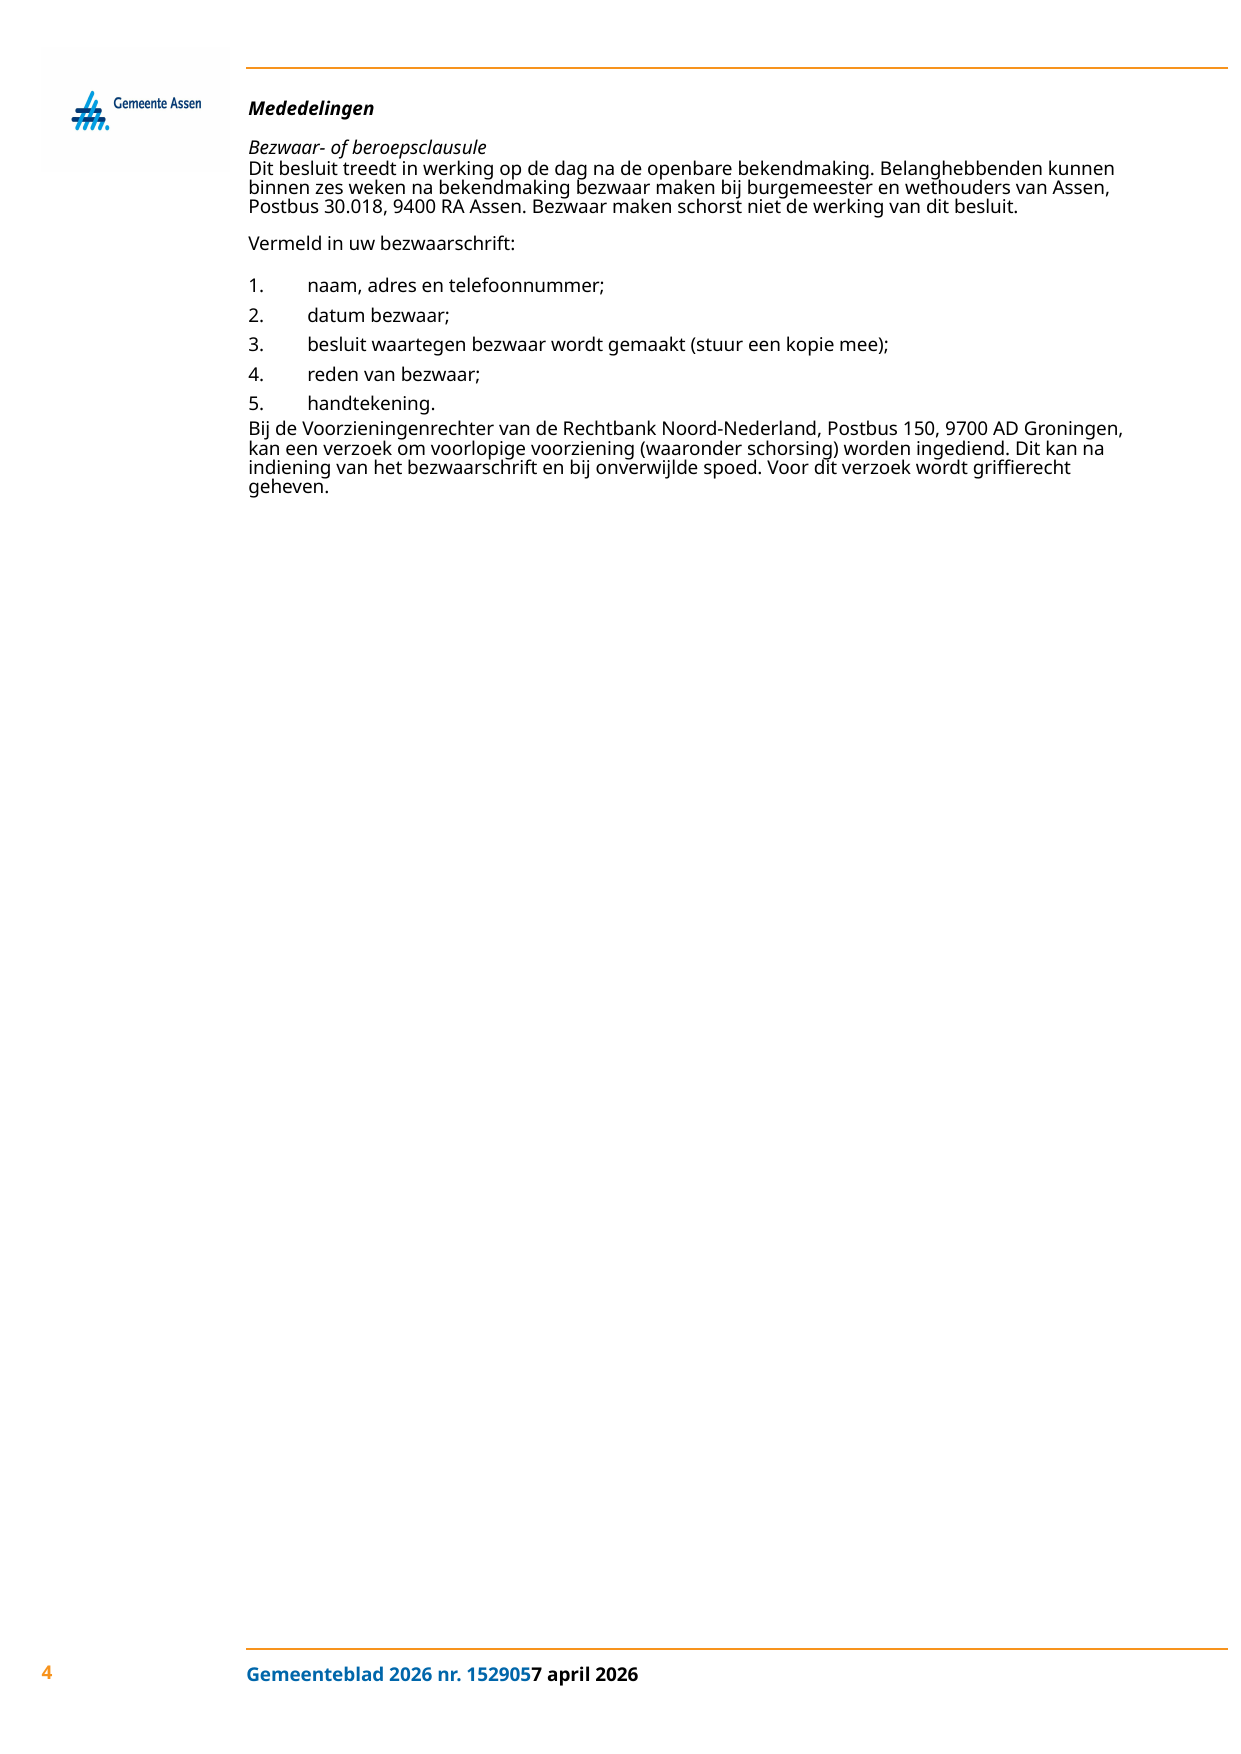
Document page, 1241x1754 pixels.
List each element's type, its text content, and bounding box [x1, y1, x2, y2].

text Bij de Voorzieningenrechter van de Rechtbank Noord-Nederland, Postbus 150, 9700 AD Groningen, kan een verzoek om voorlopige voorziening (waaronder schorsing) worden ingediend. Dit kan na indiening van het bezwaarschrift en bij onverwijlde spoed. Voor dit verzoek wordt griffierecht geheven. [248, 420, 1152, 497]
list naam, adres en telefoonnummer; [248, 272, 1152, 298]
text Mededelingen [248, 95, 1152, 121]
picture [41, 47, 231, 172]
text Bezwaar- of beroepsclausule [248, 134, 1152, 160]
text Dit besluit treedt in werking op de dag na de openbare bekendmaking. Belanghebbenden kunnen binnen zes weken na bekendmaking bezwaar maken bij burgemeester en wethouders van Assen, Postbus 30.018, 9400 RA Assen. Bezwaar maken schorst niet de werking van dit besluit. [248, 160, 1152, 218]
list reden van bezwaar; [248, 361, 1152, 387]
text Vermeld in uw bezwaarschrift: [248, 235, 1152, 254]
list handtekening. [248, 391, 1152, 416]
list besluit waartegen bezwaar wordt gemaakt (stuur een kopie mee); [248, 331, 1152, 357]
list datum bezwaar; [248, 302, 1152, 328]
